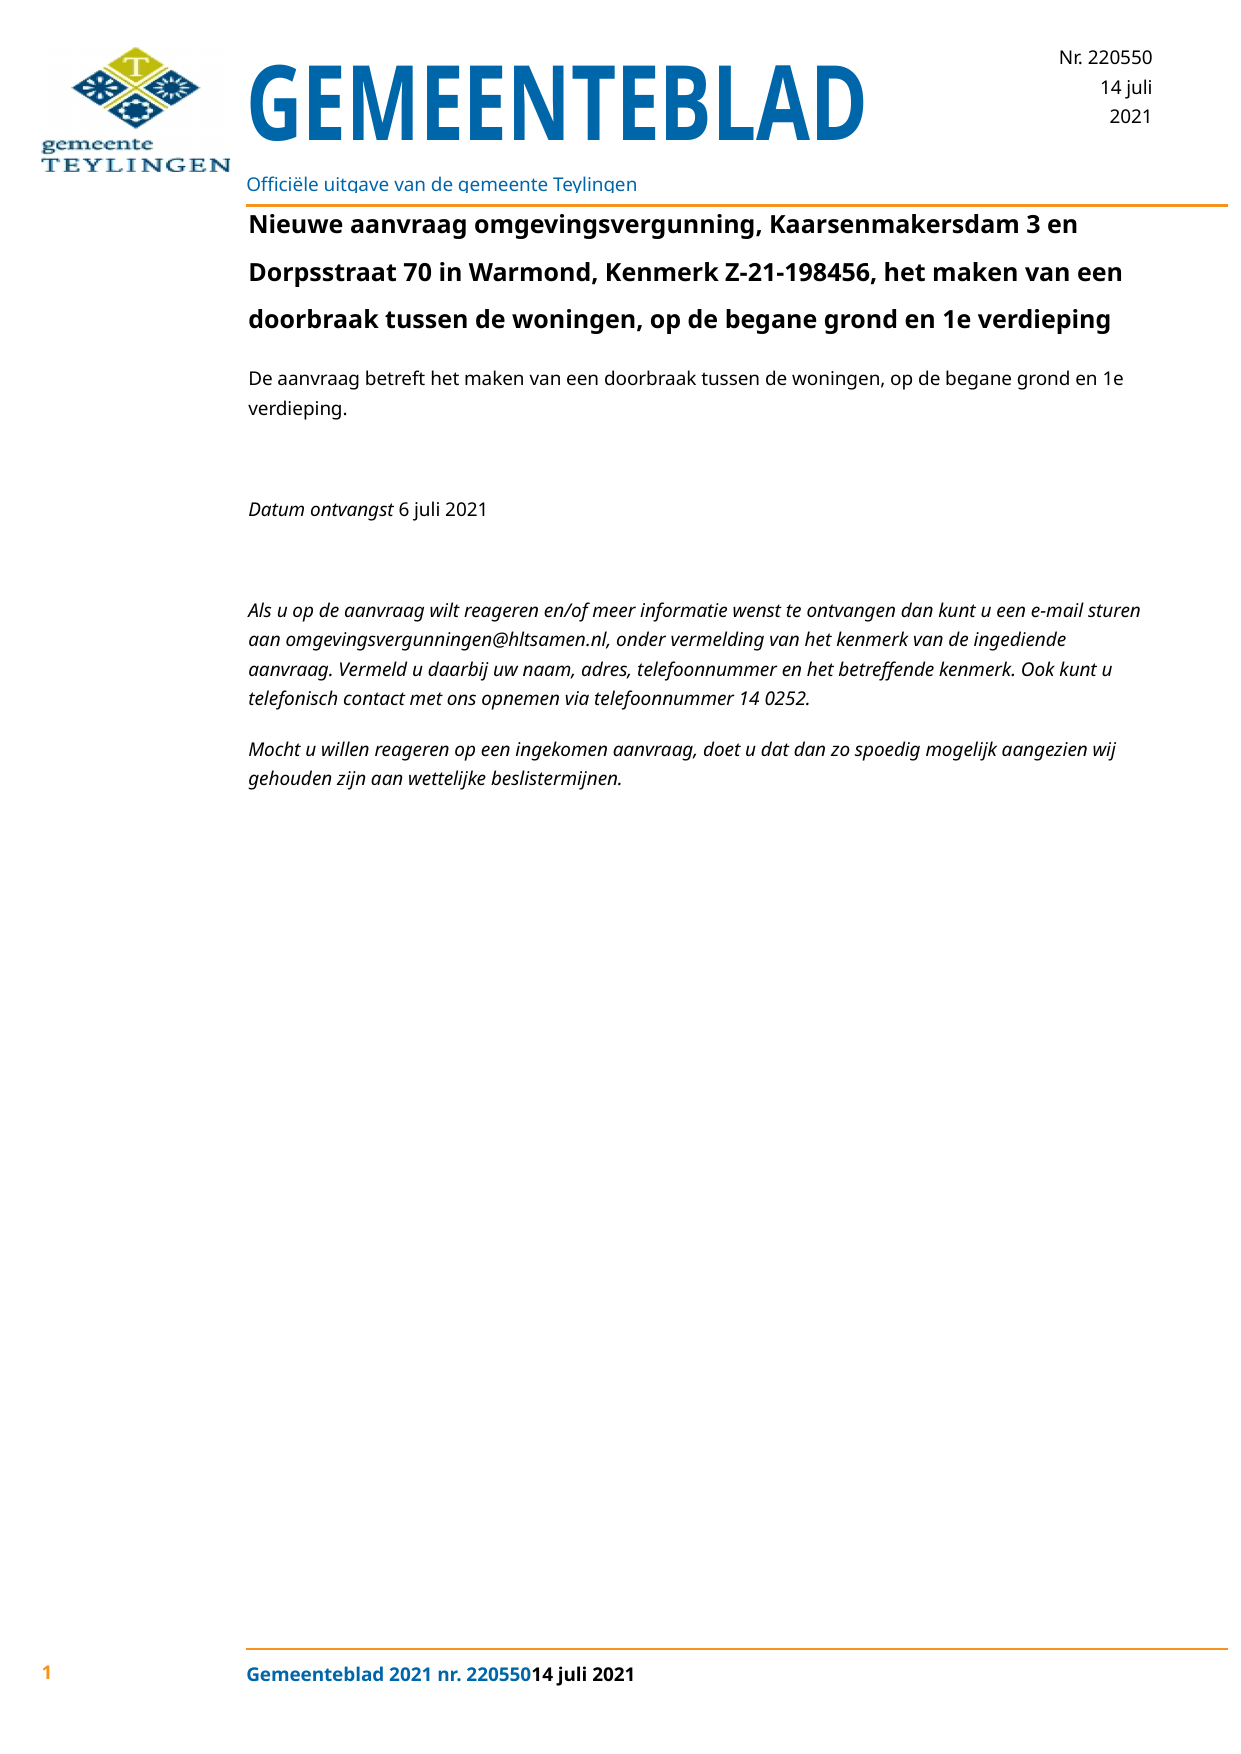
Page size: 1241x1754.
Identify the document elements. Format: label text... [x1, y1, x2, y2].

text Nieuwe aanvraag omgevingsvergunning, Kaarsenmakersdam 3 en Dorpsstraat 70 in Warmond, Kenmerk Z-21-198456, het maken van een doorbraak tussen de woningen, op de begane grond en 1e verdieping [248, 207, 1152, 336]
text Als u op de aanvraag wilt reageren en/of meer informatie wenst te ontvangen dan kunt u een e-mail sturen aan omgevingsvergunningen@hltsamen.nl, onder vermelding van het kenmerk van de ingediende aanvraag. Vermeld u daarbij uw naam, adres, telefoonnummer en het betreffende kenmerk. Ook kunt u telefonisch contact met ons opnemen via telefoonnummer 14 0252. [248, 597, 1152, 711]
text Datum ontvangst 6 juli 2021 [248, 496, 1152, 522]
text Mocht u willen reageren op een ingekomen aanvraag, doet u dat dan zo spoedig mogelijk aangezien wij gehouden zijn aan wettelijke beslistermijnen. [248, 736, 1152, 791]
picture [41, 47, 231, 172]
text De aanvraag betreft het maken van een doorbraak tussen de woningen, op de begane grond en 1e verdieping. [248, 366, 1152, 421]
